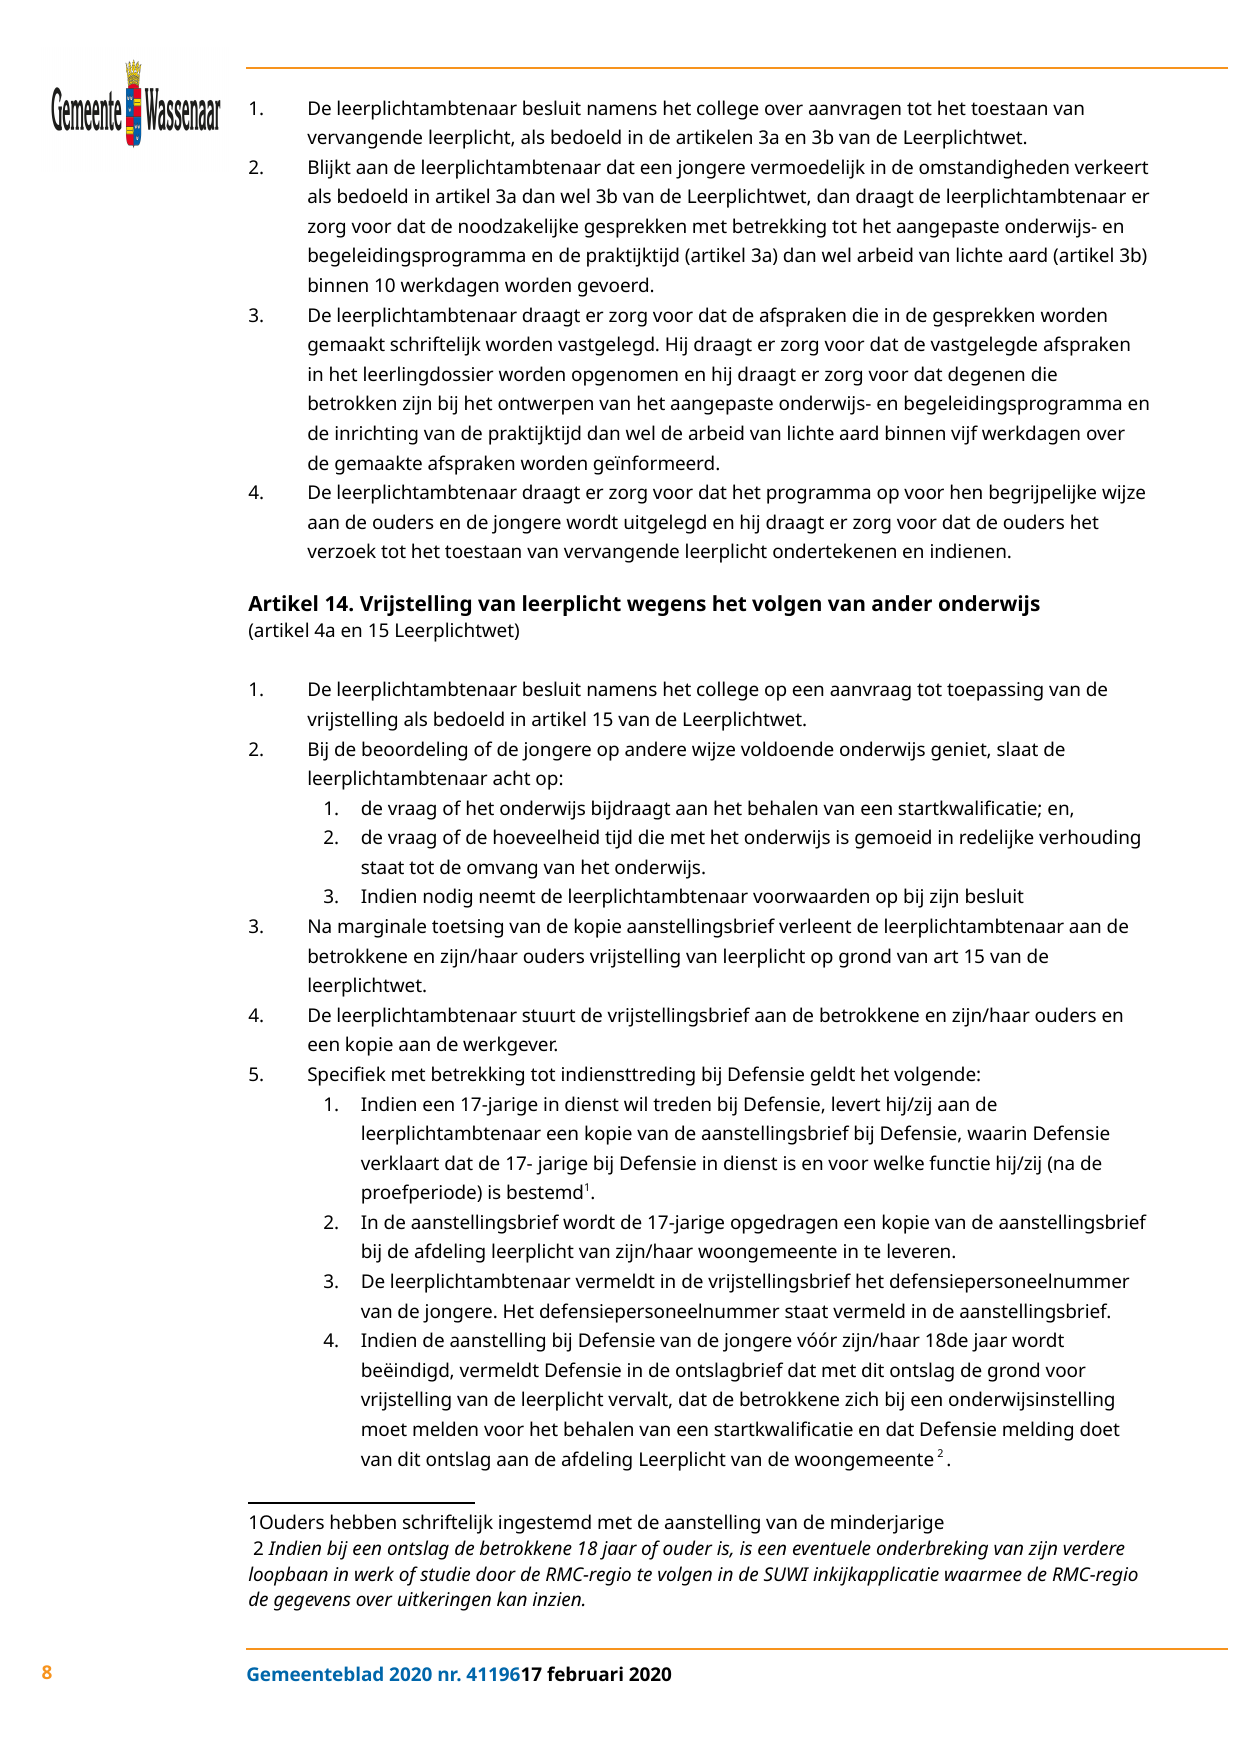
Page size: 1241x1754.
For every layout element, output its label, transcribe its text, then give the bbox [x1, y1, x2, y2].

list De leerplichtambtenaar besluit namens het college op een aanvraag tot toepassing van de vrijstelling als bedoeld in artikel 15 van de Leerplichtwet. [248, 677, 1152, 732]
list In de aanstellingsbrief wordt de 17-jarige opgedragen een kopie van de aanstellingsbrief bij de afdeling leerplicht van zijn/haar woongemeente in te leveren. [323, 1209, 1152, 1264]
list Bij de beoordeling of de jongere op andere wijze voldoende onderwijs geniet, slaat de leerplichtambtenaar acht op: [248, 736, 1152, 791]
picture [41, 47, 231, 172]
list Indien nodig neemt de leerplichtambtenaar voorwaarden op bij zijn besluit [323, 884, 1152, 909]
list De leerplichtambtenaar stuurt de vrijstellingsbrief aan de betrokkene en zijn/haar ouders en een kopie aan de werkgever. [248, 1002, 1152, 1057]
list Blijkt aan de leerplichtambtenaar dat een jongere vermoedelijk in de omstandigheden verkeert als bedoeld in artikel 3a dan wel 3b van de Leerplichtwet, dan draagt de leerplichtambtenaar er zorg voor dat de noodzakelijke gesprekken met betrekking tot het aangepaste onderwijs- en begeleidingsprogramma en de praktijktijd (artikel 3a) dan wel arbeid van lichte aard (artikel 3b) binnen 10 werkdagen worden gevoerd. [248, 154, 1152, 298]
list Na marginale toetsing van de kopie aanstellingsbrief verleent de leerplichtambtenaar aan de betrokkene en zijn/haar ouders vrijstelling van leerplicht op grond van art 15 van de leerplichtwet. [248, 913, 1152, 998]
list De leerplichtambtenaar besluit namens het college over aanvragen tot het toestaan van vervangende leerplicht, als bedoeld in de artikelen 3a en 3b van de Leerplichtwet. [248, 95, 1152, 150]
list De leerplichtambtenaar vermeldt in de vrijstellingsbrief het defensiepersoneelnummer van de jongere. Het defensiepersoneelnummer staat vermeld in de aanstellingsbrief. [323, 1268, 1152, 1323]
list de vraag of het onderwijs bijdraagt aan het behalen van een startkwalificatie; en, [323, 795, 1152, 821]
text Artikel 14. Vrijstelling van leerplicht wegens het volgen van ander onderwijs [248, 589, 1152, 617]
list Indien bij een ontslag de betrokkene 18 jaar of ouder is, is een eventuele onderbreking van zijn verdere loopbaan in werk of studie door de RMC-regio te volgen in de SUWI inkijkapplicatie waarmee de RMC-regio de gegevens over uitkeringen kan inzien. [248, 1535, 1152, 1612]
list Specifiek met betrekking tot indiensttreding bij Defensie geldt het volgende: [248, 1061, 1152, 1087]
list Indien een 17-jarige in dienst wil treden bij Defensie, levert hij/zij aan de leerplichtambtenaar een kopie van de aanstellingsbrief bij Defensie, waarin Defensie verklaart dat de 17- jarige bij Defensie in dienst is en voor welke functie hij/zij (na de proefperiode) is bestemd. [323, 1091, 1152, 1205]
list De leerplichtambtenaar draagt er zorg voor dat het programma op voor hen begrijpelijke wijze aan de ouders en de jongere wordt uitgelegd en hij draagt er zorg voor dat de ouders het verzoek tot het toestaan van vervangende leerplicht ondertekenen en indienen. [248, 479, 1152, 564]
list Indien de aanstelling bij Defensie van de jongere vóór zijn/haar 18de jaar wordt beëindigd, vermeldt Defensie in de ontslagbrief dat met dit ontslag de grond voor vrijstelling van de leerplicht vervalt, dat de betrokkene zich bij een onderwijsinstelling moet melden voor het behalen van een startkwalificatie en dat Defensie melding doet van dit ontslag aan de afdeling Leerplicht van de woongemeente. [323, 1327, 1152, 1471]
list Ouders hebben schriftelijk ingestemd met de aanstelling van de minderjarige [248, 1509, 1152, 1535]
text (artikel 4a en 15 Leerplichtwet) [248, 617, 1152, 643]
list de vraag of de hoeveelheid tijd die met het onderwijs is gemoeid in redelijke verhouding staat tot de omvang van het onderwijs. [323, 824, 1152, 880]
list De leerplichtambtenaar draagt er zorg voor dat de afspraken die in de gesprekken worden gemaakt schriftelijk worden vastgelegd. Hij draagt er zorg voor dat de vastgelegde afspraken in het leerlingdossier worden opgenomen en hij draagt er zorg voor dat degenen die betrokken zijn bij het ontwerpen van het aangepaste onderwijs- en begeleidingsprogramma en de inrichting van de praktijktijd dan wel de arbeid van lichte aard binnen vijf werkdagen over de gemaakte afspraken worden geïnformeerd. [248, 302, 1152, 476]
